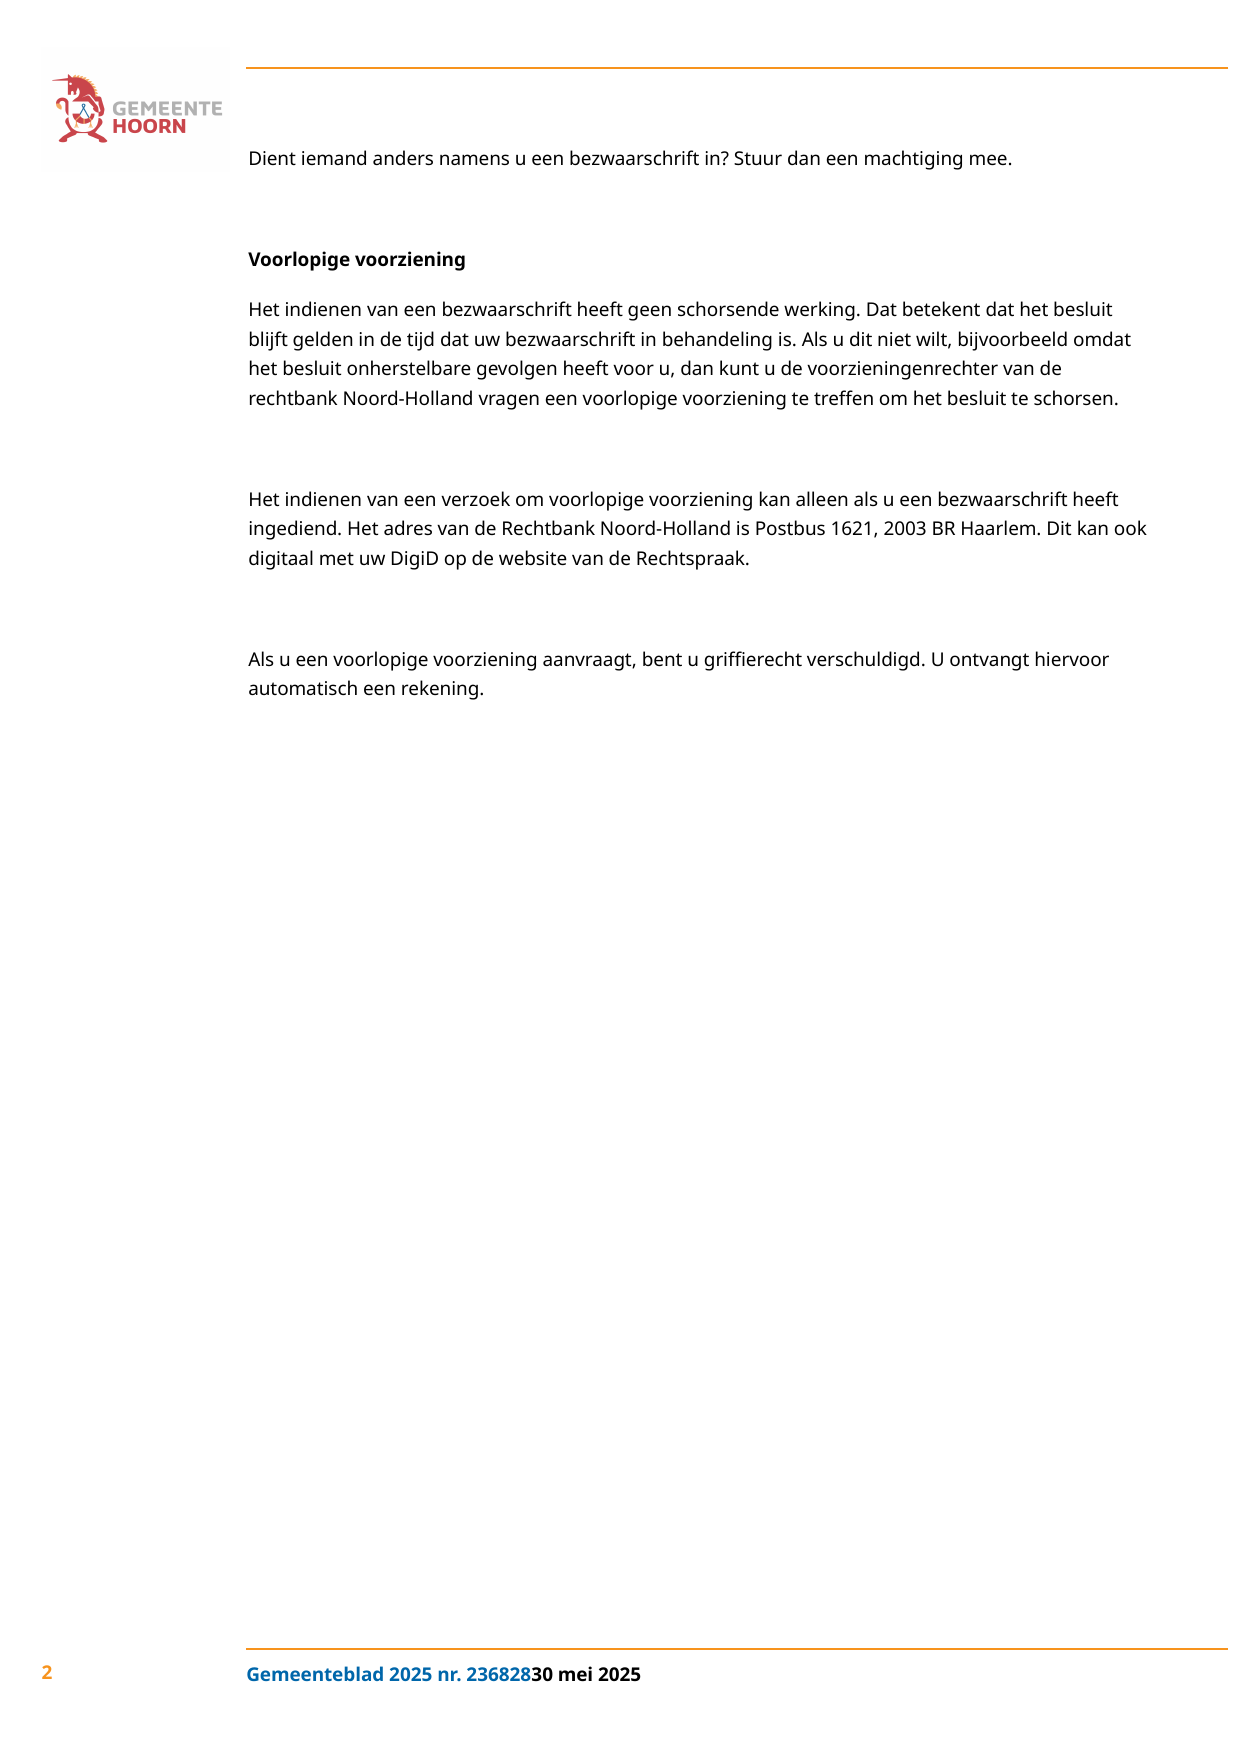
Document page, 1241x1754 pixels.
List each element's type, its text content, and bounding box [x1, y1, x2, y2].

picture [41, 47, 231, 172]
text Het indienen van een verzoek om voorlopige voorziening kan alleen als u een bezwaarschrift heeft ingediend. Het adres van de Rechtbank Noord-Holland is Postbus 1621, 2003 BR Haarlem. Dit kan ook digitaal met uw DigiD op de website van de Rechtspraak. [248, 486, 1152, 571]
text Als u een voorlopige voorziening aanvraagt, bent u griffierecht verschuldigd. U ontvangt hiervoor automatisch een rekening. [248, 646, 1152, 701]
text Het indienen van een bezwaarschrift heeft geen schorsende werking. Dat betekent dat het besluit blijft gelden in de tijd dat uw bezwaarschrift in behandeling is. Als u dit niet wilt, bijvoorbeeld omdat het besluit onherstelbare gevolgen heeft voor u, dan kunt u de voorzieningenrechter van de rechtbank Noord-Holland vragen een voorlopige voorziening te treffen om het besluit te schorsen. [248, 296, 1152, 411]
text Voorlopige voorziening [248, 246, 1152, 272]
text Dient iemand anders namens u een bezwaarschrift in? Stuur dan een machtiging mee. [248, 145, 1152, 171]
